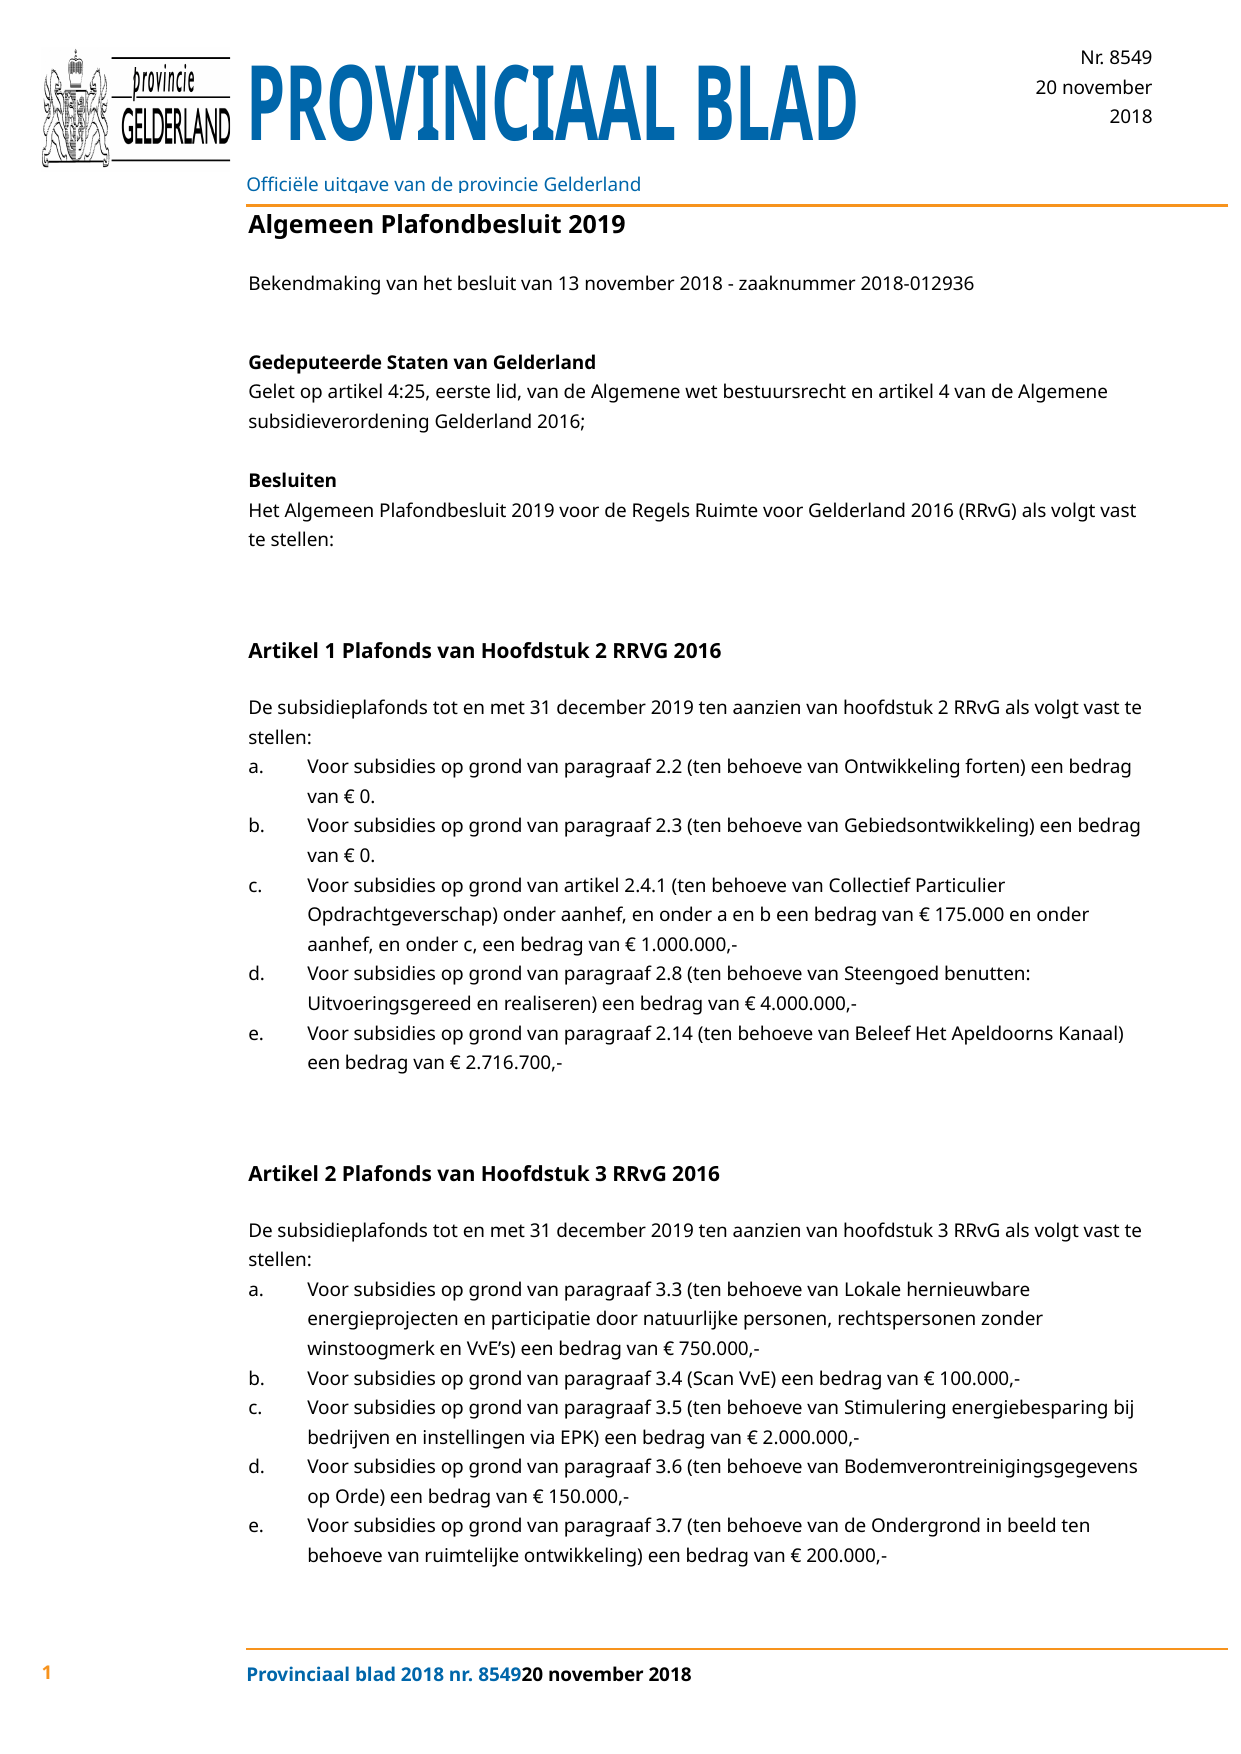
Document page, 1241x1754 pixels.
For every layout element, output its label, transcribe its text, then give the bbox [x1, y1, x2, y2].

picture [41, 47, 231, 172]
list Voor subsidies op grond van paragraaf 2.14 (ten behoeve van Beleef Het Apeldoorns Kanaal) een bedrag van € 2.716.700,- [248, 1020, 1152, 1075]
list Voor subsidies op grond van paragraaf 3.3 (ten behoeve van Lokale hernieuwbare energieprojecten en participatie door natuurlijke personen, rechtspersonen zonder winstoogmerk en VvE’s) een bedrag van € 750.000,- [248, 1276, 1152, 1361]
list Voor subsidies op grond van paragraaf 2.3 (ten behoeve van Gebiedsontwikkeling) een bedrag van € 0. [248, 813, 1152, 868]
text Algemeen Plafondbesluit 2019 [248, 207, 1152, 241]
text Artikel 2 Plafonds van Hoofdstuk 3 RRvG 2016 [248, 1159, 1152, 1187]
text Besluiten [248, 467, 1152, 493]
list Voor subsidies op grond van paragraaf 3.5 (ten behoeve van Stimulering energiebesparing bij bedrijven en instellingen via EPK) een bedrag van € 2.000.000,- [248, 1394, 1152, 1450]
list Voor subsidies op grond van paragraaf 3.4 (Scan VvE) een bedrag van € 100.000,- [248, 1365, 1152, 1391]
text Artikel 1 Plafonds van Hoofdstuk 2 RRVG 2016 [248, 636, 1152, 665]
text De subsidieplafonds tot en met 31 december 2019 ten aanzien van hoofdstuk 3 RRvG als volgt vast te stellen: [248, 1217, 1152, 1272]
list Voor subsidies op grond van paragraaf 3.6 (ten behoeve van Bodemverontreinigingsgegevens op Orde) een bedrag van € 150.000,- [248, 1453, 1152, 1509]
text De subsidieplafonds tot en met 31 december 2019 ten aanzien van hoofdstuk 2 RRvG als volgt vast te stellen: [248, 694, 1152, 749]
list Voor subsidies op grond van paragraaf 2.2 (ten behoeve van Ontwikkeling forten) een bedrag van € 0. [248, 753, 1152, 809]
text Gelet op artikel 4:25, eerste lid, van de Algemene wet bestuursrecht en artikel 4 van de Algemene subsidieverordening Gelderland 2016; [248, 379, 1152, 434]
text Het Algemeen Plafondbesluit 2019 voor de Regels Ruimte voor Gelderland 2016 (RRvG) als volgt vast te stellen: [248, 497, 1152, 552]
list Voor subsidies op grond van paragraaf 2.8 (ten behoeve van Steengoed benutten: Uitvoeringsgereed en realiseren) een bedrag van € 4.000.000,- [248, 961, 1152, 1016]
text Bekendmaking van het besluit van 13 november 2018 - zaaknummer 2018-012936 [248, 270, 1152, 296]
list Voor subsidies op grond van artikel 2.4.1 (ten behoeve van Collectief Particulier Opdrachtgeverschap) onder aanhef, en onder a en b een bedrag van € 175.000 en onder aanhef, en onder c, een bedrag van € 1.000.000,- [248, 872, 1152, 957]
list Voor subsidies op grond van paragraaf 3.7 (ten behoeve van de Ondergrond in beeld ten behoeve van ruimtelijke ontwikkeling) een bedrag van € 200.000,- [248, 1513, 1152, 1568]
text Gedeputeerde Staten van Gelderland [248, 349, 1152, 375]
